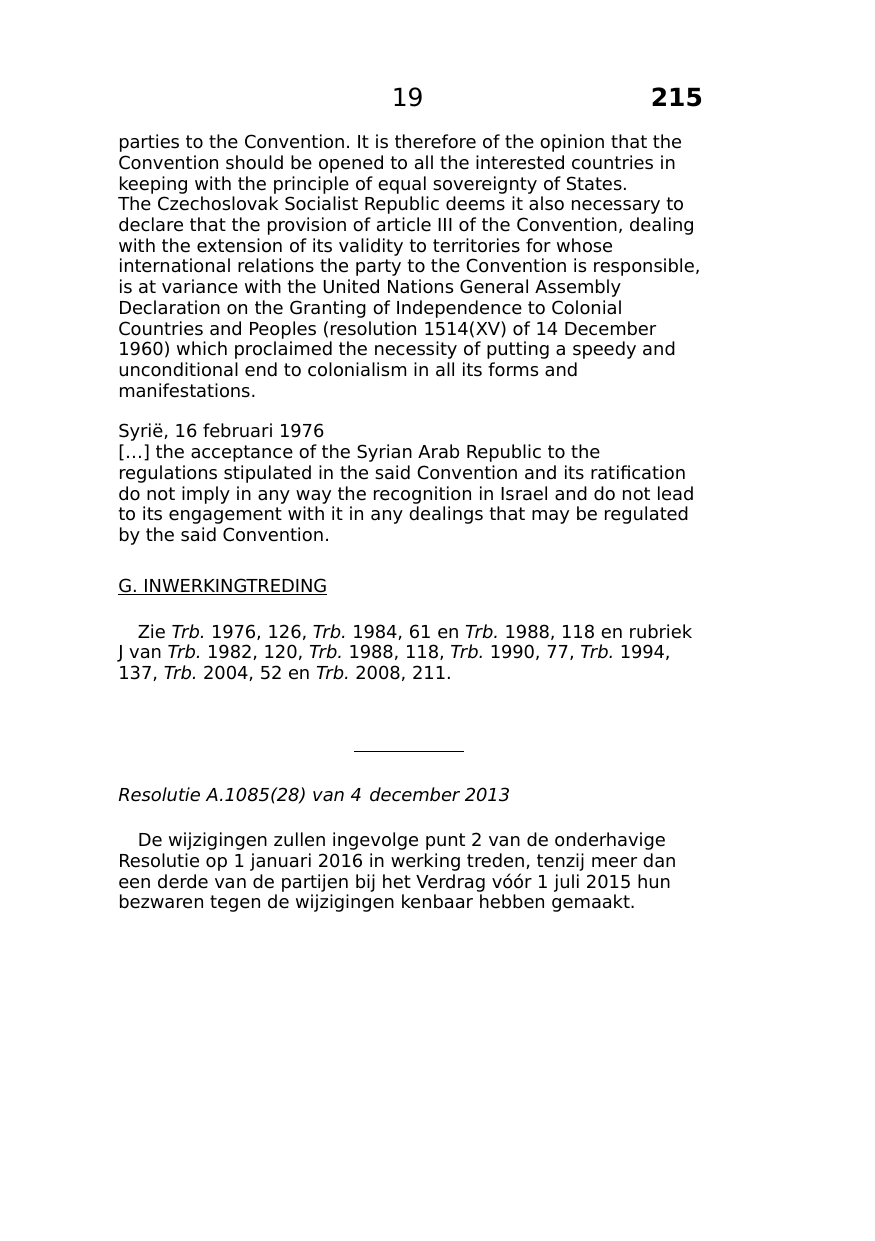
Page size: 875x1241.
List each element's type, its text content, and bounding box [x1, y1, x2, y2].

text The Czechoslovak Socialist Republic deems it also necessary to declare that the provision of article III of the Convention, dealing with the extension of its validity to territories for whose international relations the party to the Convention is responsible, is at variance with the United Nations General Assembly Declaration on the Granting of Independence to Colonial Countries and Peoples (resolution 1514(XV) of 14 December 1960) which proclaimed the necessity of putting a speedy and unconditional end to colonialism in all its forms and manifestations. [118, 194, 703, 401]
subtitle Resolutie A.1085(28) van 4 december 2013 [118, 784, 703, 805]
text […] the acceptance of the Syrian Arab Republic to the regulations stipulated in the said Convention and its ratification do not imply in any way the recognition in Israel and do not lead to its engagement with it in any dealings that may be regulated by the said Convention. [118, 442, 703, 546]
text De wijzigingen zullen ingevolge punt 2 van de onderhavige Resolutie op 1 januari 2016 in werking treden, tenzij meer dan een derde van de partijen bij het Verdrag vóór 1 juli 2015 hun bezwaren tegen de wijzigingen kenbaar hebben gemaakt. [118, 830, 703, 913]
text parties to the Convention. It is therefore of the opinion that the Convention should be opened to all the interested countries in keeping with the principle of equal sovereignty of States. [118, 132, 703, 194]
text Zie Trb. 1976, 126, Trb. 1984, 61 en Trb. 1988, 118 en rubriek J van Trb. 1982, 120, Trb. 1988, 118, Trb. 1990, 77, Trb. 1994, 137, Trb. 2004, 52 en Trb. 2008, 211. [118, 621, 703, 684]
text Syrië, 16 februari 1976 [118, 421, 703, 442]
subtitle G. INWERKINGTREDING [118, 576, 703, 596]
